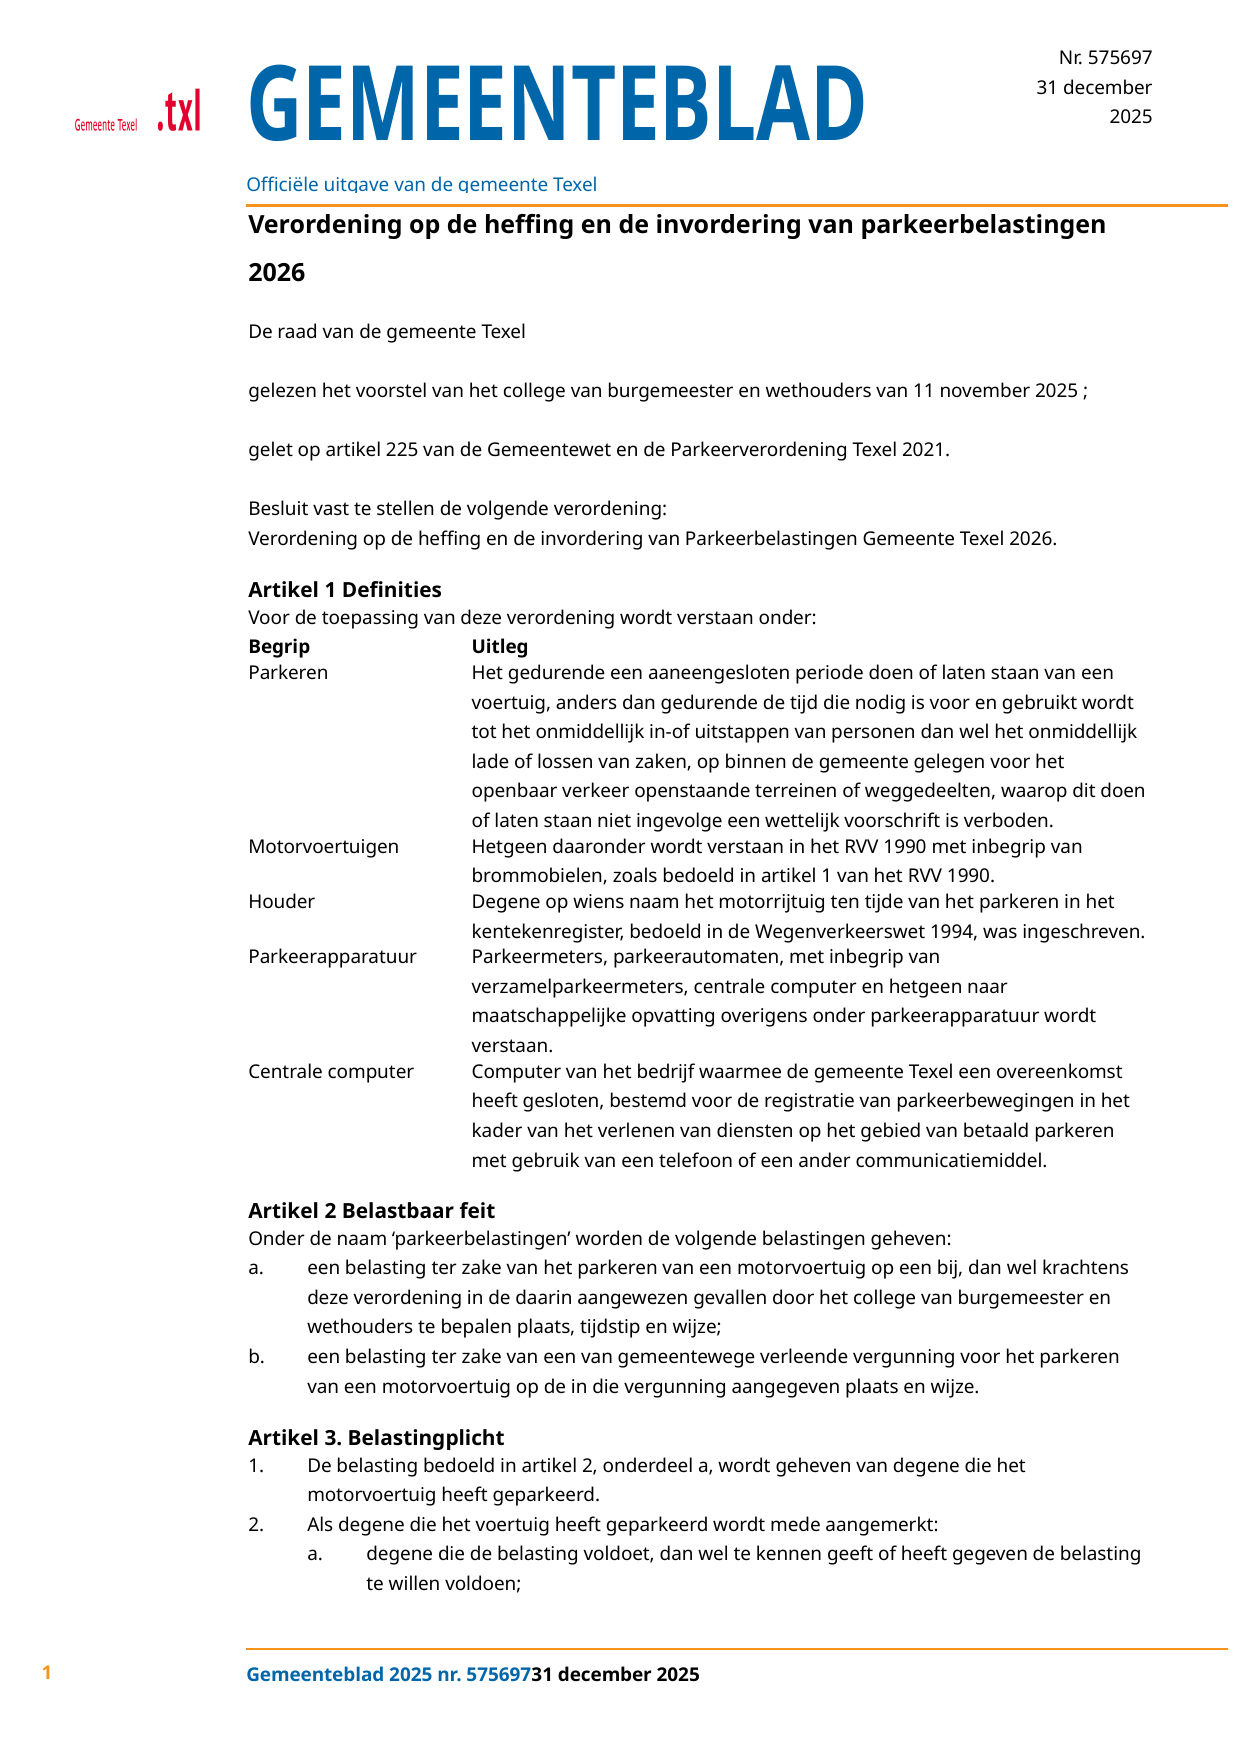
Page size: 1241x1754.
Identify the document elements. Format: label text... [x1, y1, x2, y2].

text gelezen het voorstel van het college van burgemeester en wethouders van 11 november 2025 ; [248, 377, 1152, 403]
list een belasting ter zake van een van gemeentewege verleende vergunning voor het parkeren van een motorvoertuig op de in die vergunning aangegeven plaats en wijze. [248, 1343, 1152, 1399]
table_cell Centrale computer [248, 1058, 471, 1172]
table_cell Degene op wiens naam het motorrijtuig ten tijde van het parkeren in het kentekenregister, bedoeld in de Wegenverkeerswet 1994, was ingeschreven. [471, 888, 1152, 943]
text Verordening op de heffing en de invordering van parkeerbelastingen 2026 [248, 207, 1152, 288]
table_cell Computer van het bedrijf waarmee de gemeente Texel een overeenkomst heeft gesloten, bestemd voor de registratie van parkeerbewegingen in het kader van het verlenen van diensten op het gebied van betaald parkeren met gebruik van een telefoon of een ander communicatiemiddel. [471, 1058, 1152, 1172]
text Besluit vast te stellen de volgende verordening: [248, 495, 1152, 521]
table_header Uitleg [471, 634, 1152, 659]
text De raad van de gemeente Texel [248, 318, 1152, 344]
text Voor de toepassing van deze verordening wordt verstaan onder: [248, 604, 1152, 629]
table_header Begrip [248, 634, 471, 659]
text Verordening op de heffing en de invordering van Parkeerbelastingen Gemeente Texel 2026. [248, 525, 1152, 551]
text Artikel 3. Belastingplicht [248, 1423, 1152, 1452]
list degene die de belasting voldoet, dan wel te kennen geeft of heeft gegeven de belasting te willen voldoen; [307, 1541, 1152, 1596]
text Onder de naam ‘parkeerbelastingen’ worden de volgende belastingen geheven: [248, 1225, 1152, 1251]
text Artikel 1 Definities [248, 575, 1152, 604]
table_cell Parkeren [248, 659, 471, 833]
text gelet op artikel 225 van de Gemeentewet en de Parkeerverordening Texel 2021. [248, 436, 1152, 462]
table_cell Houder [248, 888, 471, 943]
table_cell Motorvoertuigen [248, 833, 471, 888]
list een belasting ter zake van het parkeren van een motorvoertuig op een bij, dan wel krachtens deze verordening in de daarin aangewezen gevallen door het college van burgemeester en wethouders te bepalen plaats, tijdstip en wijze; [248, 1254, 1152, 1339]
table_cell Het gedurende een aaneengesloten periode doen of laten staan van een voertuig, anders dan gedurende de tijd die nodig is voor en gebruikt wordt tot het onmiddellijk in-of uitstappen van personen dan wel het onmiddellijk lade of lossen van zaken, op binnen de gemeente gelegen voor het openbaar verkeer openstaande terreinen of weggedeelten, waarop dit doen of laten staan niet ingevolge een wettelijk voorschrift is verboden. [471, 659, 1152, 833]
table_cell Hetgeen daaronder wordt verstaan in het RVV 1990 met inbegrip van brommobielen, zoals bedoeld in artikel 1 van het RVV 1990. [471, 833, 1152, 888]
text Artikel 2 Belastbaar feit [248, 1197, 1152, 1225]
picture [41, 47, 231, 172]
list De belasting bedoeld in artikel 2, onderdeel a, wordt geheven van degene die het motorvoertuig heeft geparkeerd. [248, 1452, 1152, 1507]
table_cell Parkeerapparatuur [248, 944, 471, 1058]
table_cell Parkeermeters, parkeerautomaten, met inbegrip van verzamelparkeermeters, centrale computer en hetgeen naar maatschappelijke opvatting overigens onder parkeerapparatuur wordt verstaan. [471, 944, 1152, 1058]
list Als degene die het voertuig heeft geparkeerd wordt mede aangemerkt: [248, 1511, 1152, 1537]
